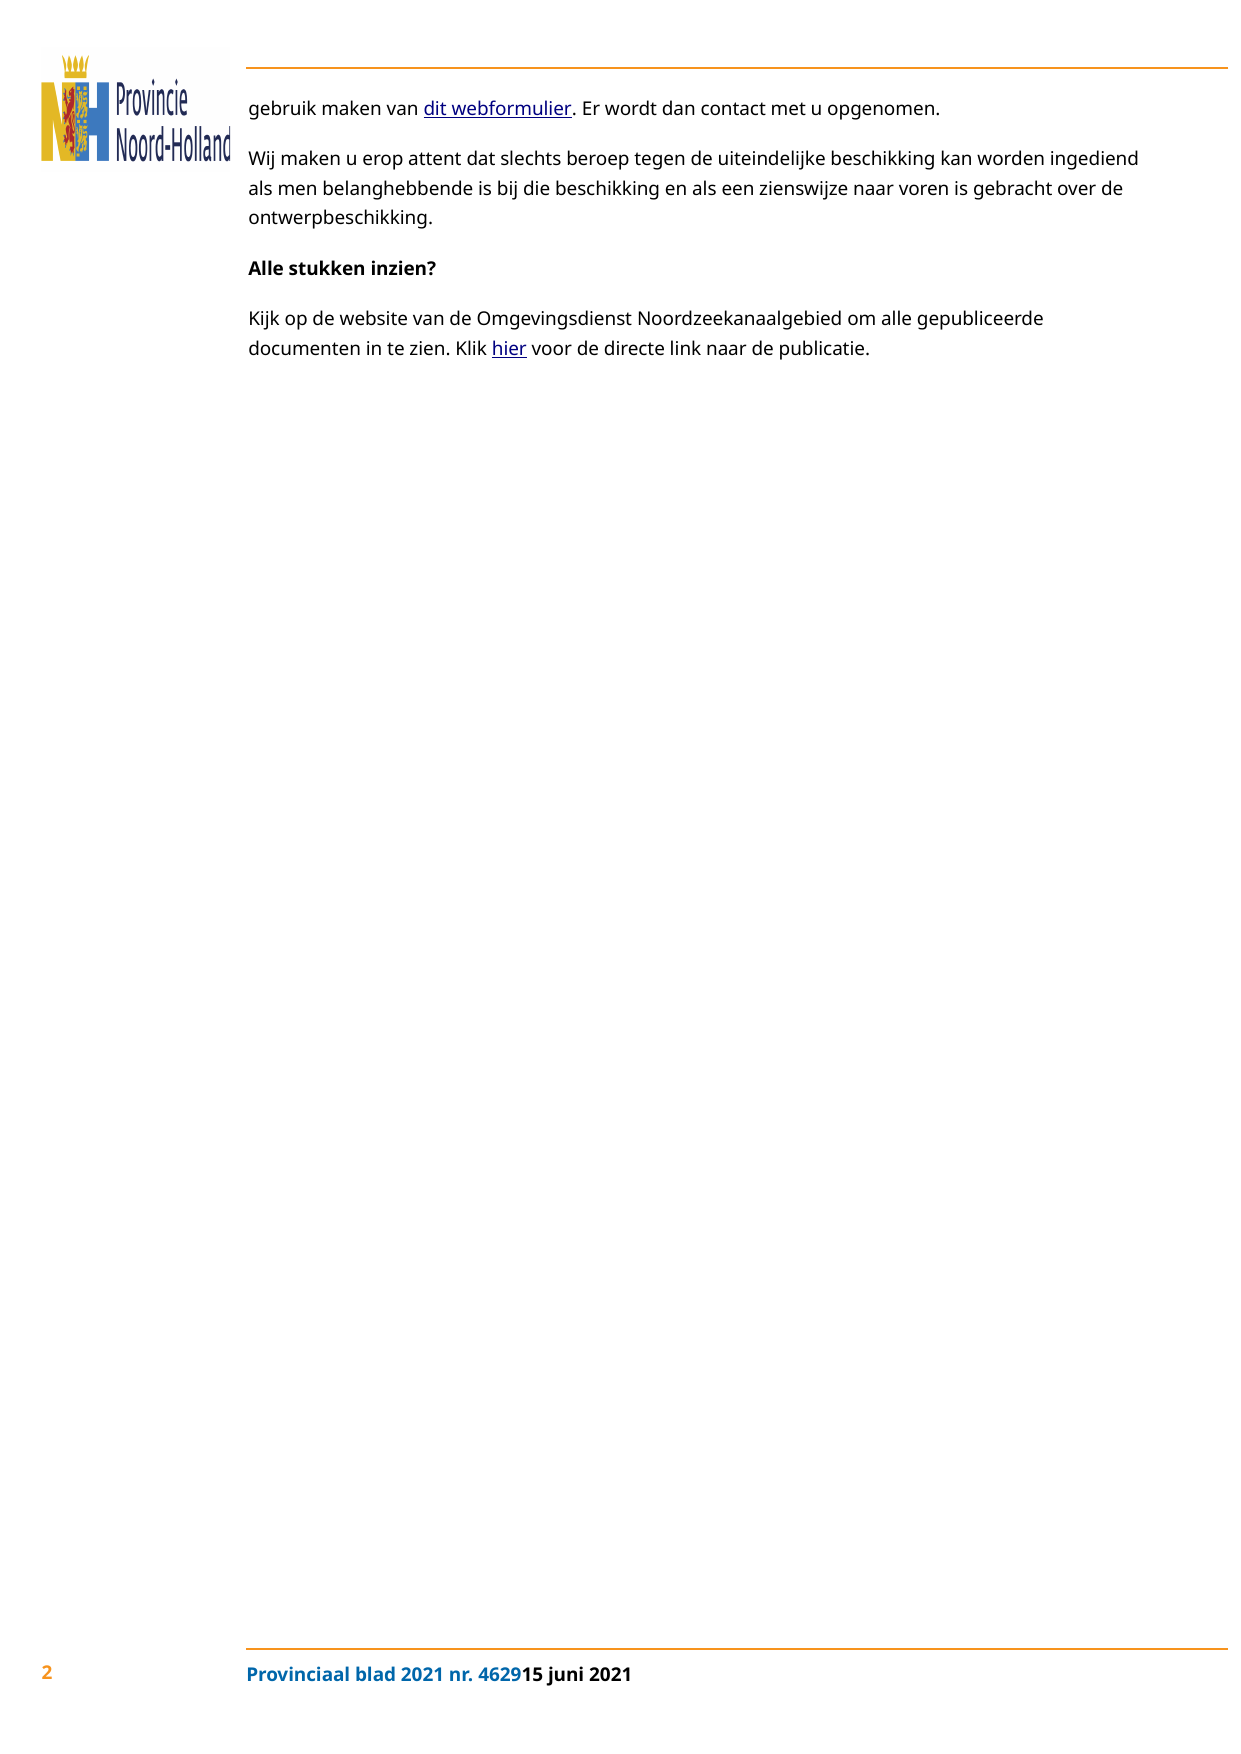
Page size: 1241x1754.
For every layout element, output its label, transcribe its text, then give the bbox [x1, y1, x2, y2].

text Kijk op de website van de Omgevingsdienst Noordzeekanaalgebied om alle gepubliceerde documenten in te zien. Klik hier voor de directe link naar de publicatie. [248, 305, 1152, 361]
text Wij maken u erop attent dat slechts beroep tegen de uiteindelijke beschikking kan worden ingediend als men belanghebbende is bij die beschikking en als een zienswijze naar voren is gebracht over de ontwerpbeschikking. [248, 145, 1152, 230]
text gebruik maken van dit webformulier. Er wordt dan contact met u opgenomen. [248, 95, 1152, 121]
picture [41, 47, 231, 172]
text Alle stukken inzien? [248, 255, 1152, 281]
